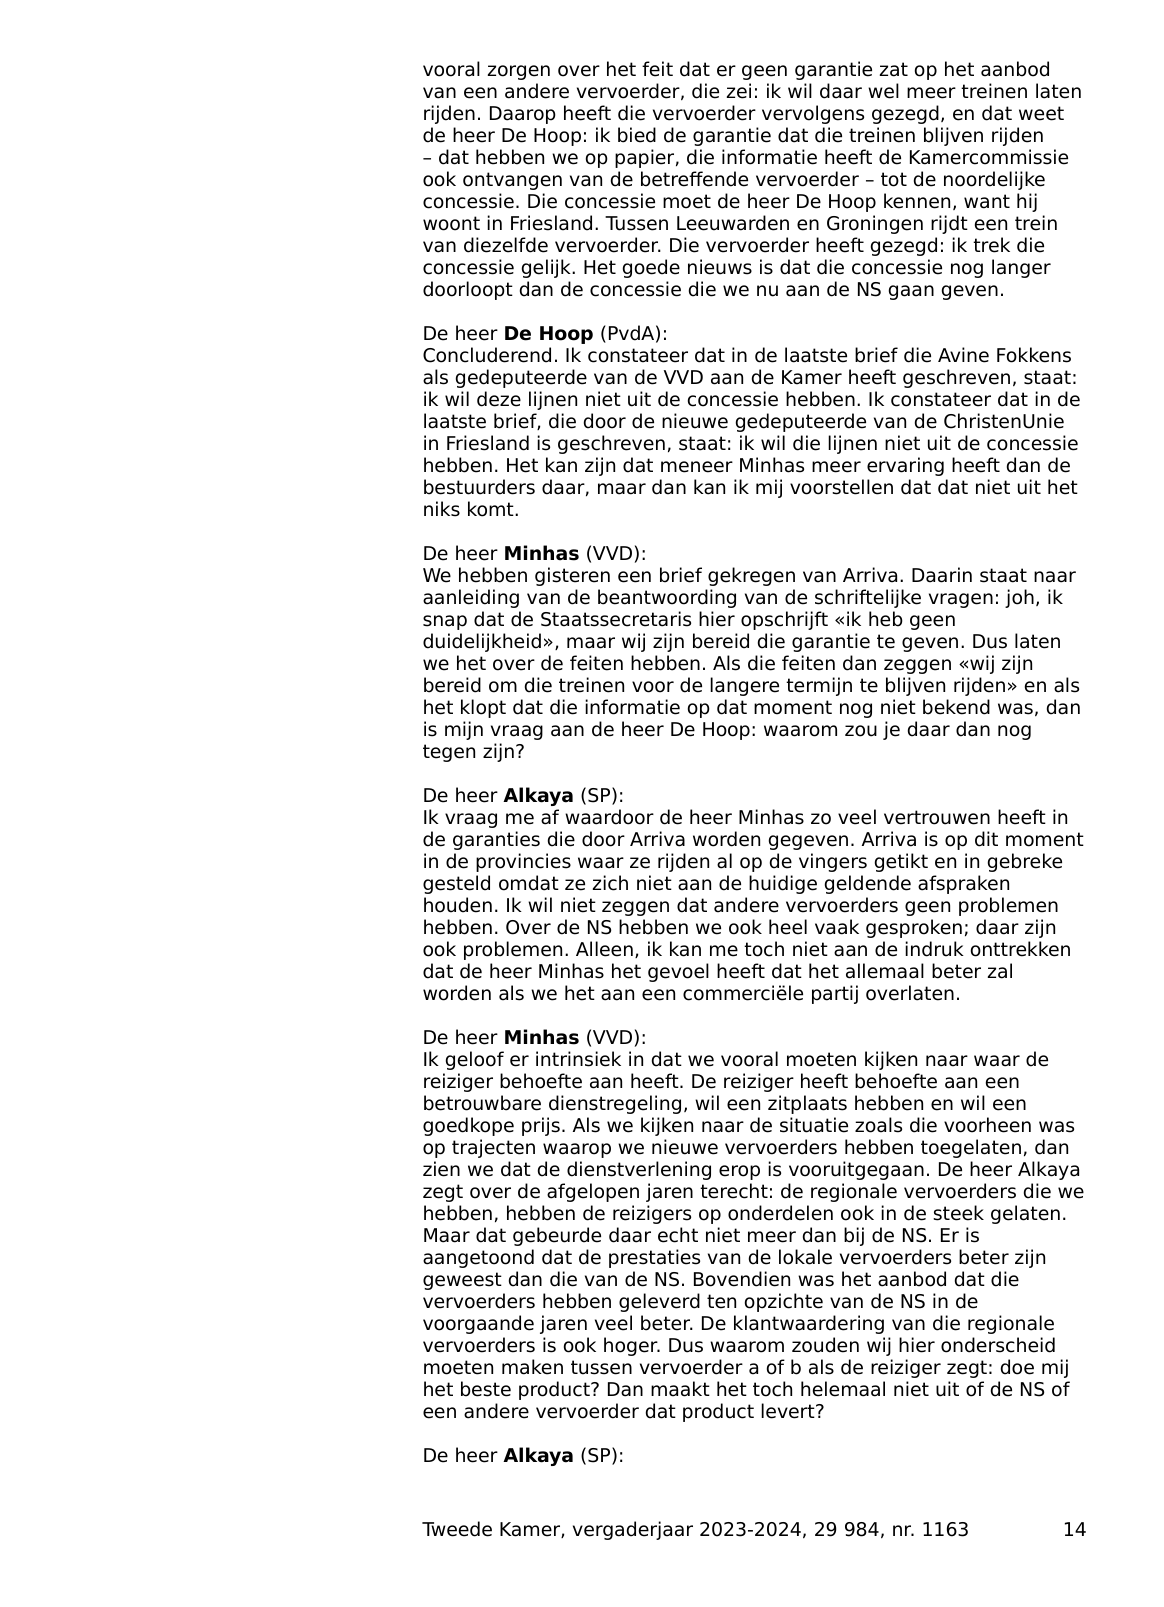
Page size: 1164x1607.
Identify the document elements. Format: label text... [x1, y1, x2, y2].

text De heer Alkaya (SP): [422, 785, 1087, 807]
text De heer Minhas (VVD): [422, 1027, 1087, 1049]
text Ik geloof er intrinsiek in dat we vooral moeten kijken naar waar de reiziger behoefte aan heeft. De reiziger heeft behoefte aan een betrouwbare dienstregeling, wil een zitplaats hebben en wil een goedkope prijs. Als we kijken naar de situatie zoals die voorheen was op trajecten waarop we nieuwe vervoerders hebben toegelaten, dan zien we dat de dienstverlening erop is vooruitgegaan. De heer Alkaya zegt over de afgelopen jaren terecht: de regionale vervoerders die we hebben, hebben de reizigers op onderdelen ook in de steek gelaten. Maar dat gebeurde daar echt niet meer dan bij de NS. Er is aangetoond dat de prestaties van de lokale vervoerders beter zijn geweest dan die van de NS. Bovendien was het aanbod dat die vervoerders hebben geleverd ten opzichte van de NS in de voorgaande jaren veel beter. De klantwaardering van die regionale vervoerders is ook hoger. Dus waarom zouden wij hier onderscheid moeten maken tussen vervoerder a of b als de reiziger zegt: doe mij het beste product? Dan maakt het toch helemaal niet uit of de NS of een andere vervoerder dat product levert? [422, 1049, 1087, 1423]
text We hebben gisteren een brief gekregen van Arriva. Daarin staat naar aanleiding van de beantwoording van de schriftelijke vragen: joh, ik snap dat de Staatssecretaris hier opschrijft «ik heb geen duidelijkheid», maar wij zijn bereid die garantie te geven. Dus laten we het over de feiten hebben. Als die feiten dan zeggen «wij zijn bereid om die treinen voor de langere termijn te blijven rijden» en als het klopt dat die informatie op dat moment nog niet bekend was, dan is mijn vraag aan de heer De Hoop: waarom zou je daar dan nog tegen zijn? [422, 565, 1087, 763]
text Ik vraag me af waardoor de heer Minhas zo veel vertrouwen heeft in de garanties die door Arriva worden gegeven. Arriva is op dit moment in de provincies waar ze rijden al op de vingers getikt en in gebreke gesteld omdat ze zich niet aan de huidige geldende afspraken houden. Ik wil niet zeggen dat andere vervoerders geen problemen hebben. Over de NS hebben we ook heel vaak gesproken; daar zijn ook problemen. Alleen, ik kan me toch niet aan de indruk onttrekken dat de heer Minhas het gevoel heeft dat het allemaal beter zal worden als we het aan een commerciële partij overlaten. [422, 807, 1087, 1005]
text De heer De Hoop (PvdA): [422, 323, 1087, 345]
text vooral zorgen over het feit dat er geen garantie zat op het aanbod van een andere vervoerder, die zei: ik wil daar wel meer treinen laten rijden. Daarop heeft die vervoerder vervolgens gezegd, en dat weet de heer De Hoop: ik bied de garantie dat die treinen blijven rijden – dat hebben we op papier, die informatie heeft de Kamercommissie ook ontvangen van de betreffende vervoerder – tot de noordelijke concessie. Die concessie moet de heer De Hoop kennen, want hij woont in Friesland. Tussen Leeuwarden en Groningen rijdt een trein van diezelfde vervoerder. Die vervoerder heeft gezegd: ik trek die concessie gelijk. Het goede nieuws is dat die concessie nog langer doorloopt dan de concessie die we nu aan de NS gaan geven. [422, 59, 1087, 301]
text Concluderend. Ik constateer dat in de laatste brief die Avine Fokkens als gedeputeerde van de VVD aan de Kamer heeft geschreven, staat: ik wil deze lijnen niet uit de concessie hebben. Ik constateer dat in de laatste brief, die door de nieuwe gedeputeerde van de ChristenUnie in Friesland is geschreven, staat: ik wil die lijnen niet uit de concessie hebben. Het kan zijn dat meneer Minhas meer ervaring heeft dan de bestuurders daar, maar dan kan ik mij voorstellen dat dat niet uit het niks komt. [422, 345, 1087, 521]
text De heer Minhas (VVD): [422, 543, 1087, 565]
text De heer Alkaya (SP): [422, 1445, 1087, 1467]
